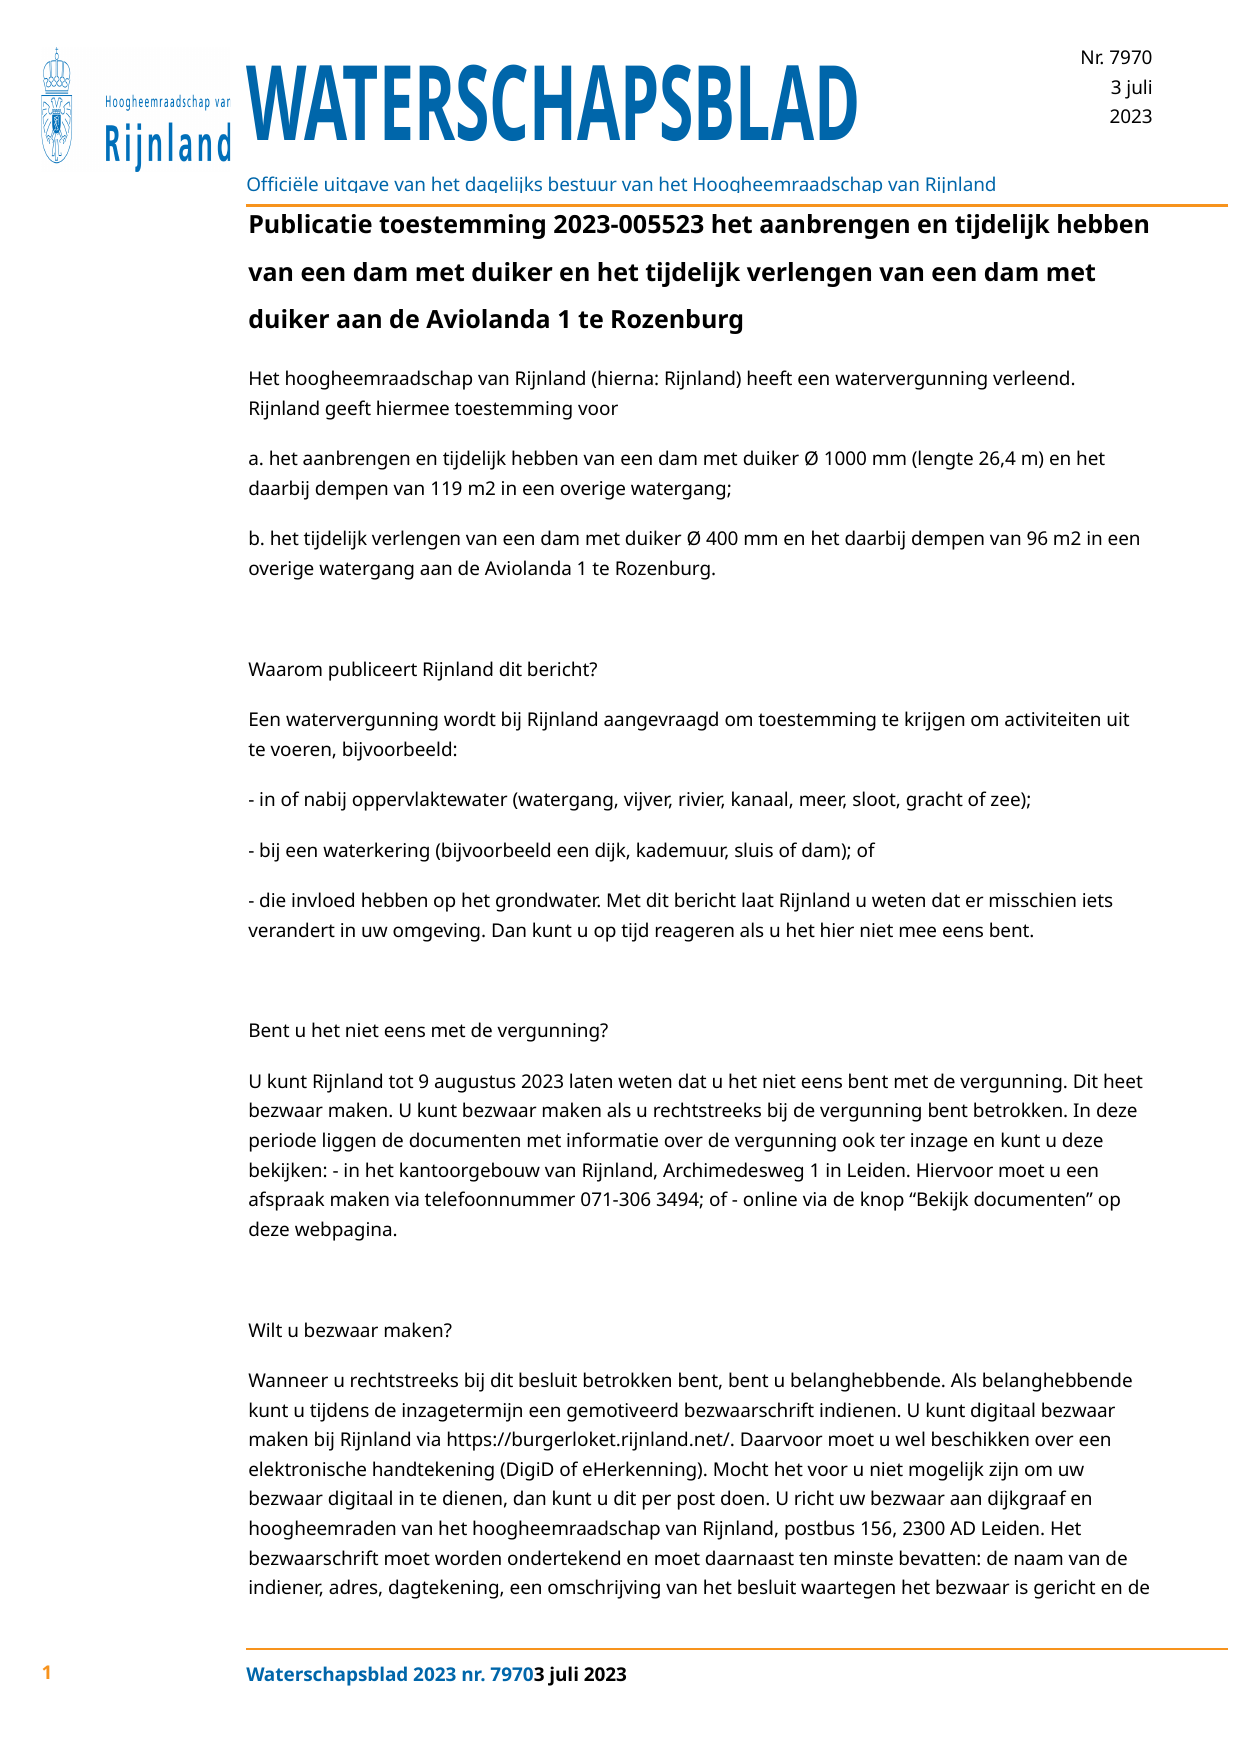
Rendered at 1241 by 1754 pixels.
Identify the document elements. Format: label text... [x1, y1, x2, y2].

text Bent u het niet eens met de vergunning? [248, 1018, 1152, 1043]
text U kunt Rijnland tot 9 augustus 2023 laten weten dat u het niet eens bent met de vergunning. Dit heet bezwaar maken. U kunt bezwaar maken als u rechtstreeks bij de vergunning bent betrokken. In deze periode liggen de documenten met informatie over de vergunning ook ter inzage en kunt u deze bekijken: - in het kantoorgebouw van Rijnland, Archimedesweg 1 in Leiden. Hiervoor moet u een afspraak maken via telefoonnummer 071-306 3494; of - online via de knop “Bekijk documenten” op deze webpagina. [248, 1068, 1152, 1242]
text Een watervergunning wordt bij Rijnland aangevraagd om toestemming te krijgen om activiteiten uit te voeren, bijvoorbeeld: [248, 706, 1152, 762]
picture [41, 47, 231, 172]
text Publicatie toestemming 2023-005523 het aanbrengen en tijdelijk hebben van een dam met duiker en het tijdelijk verlengen van een dam met duiker aan de Aviolanda 1 te Rozenburg [248, 207, 1152, 336]
text Waarom publiceert Rijnland dit bericht? [248, 656, 1152, 682]
text - in of nabij oppervlaktewater (watergang, vijver, rivier, kanaal, meer, sloot, gracht of zee); [248, 786, 1152, 812]
text Wanneer u rechtstreeks bij dit besluit betrokken bent, bent u belanghebbende. Als belanghebbende kunt u tijdens de inzagetermijn een gemotiveerd bezwaarschrift indienen. U kunt digitaal bezwaar maken bij Rijnland via https://burgerloket.rijnland.net/. Daarvoor moet u wel beschikken over een elektronische handtekening (DigiD of eHerkenning). Mocht het voor u niet mogelijk zijn om uw bezwaar digitaal in te dienen, dan kunt u dit per post doen. U richt uw bezwaar aan dijkgraaf en hoogheemraden van het hoogheemraadschap van Rijnland, postbus 156, 2300 AD Leiden. Het bezwaarschrift moet worden ondertekend en moet daarnaast ten minste bevatten: de naam van de indiener, adres, dagtekening, een omschrijving van het besluit waartegen het bezwaar is gericht en de [248, 1367, 1152, 1600]
text b. het tijdelijk verlengen van een dam met duiker Ø 400 mm en het daarbij dempen van 96 m2 in een overige watergang aan de Aviolanda 1 te Rozenburg. [248, 526, 1152, 581]
text - bij een waterkering (bijvoorbeeld een dijk, kademuur, sluis of dam); of [248, 837, 1152, 862]
text - die invloed hebben op het grondwater. Met dit bericht laat Rijnland u weten dat er misschien iets verandert in uw omgeving. Dan kunt u op tijd reageren als u het hier niet mee eens bent. [248, 887, 1152, 942]
text a. het aanbrengen en tijdelijk hebben van een dam met duiker Ø 1000 mm (lengte 26,4 m) en het daarbij dempen van 119 m2 in een overige watergang; [248, 446, 1152, 501]
text Wilt u bezwaar maken? [248, 1317, 1152, 1342]
text Het hoogheemraadschap van Rijnland (hierna: Rijnland) heeft een watervergunning verleend. Rijnland geeft hiermee toestemming voor [248, 366, 1152, 421]
